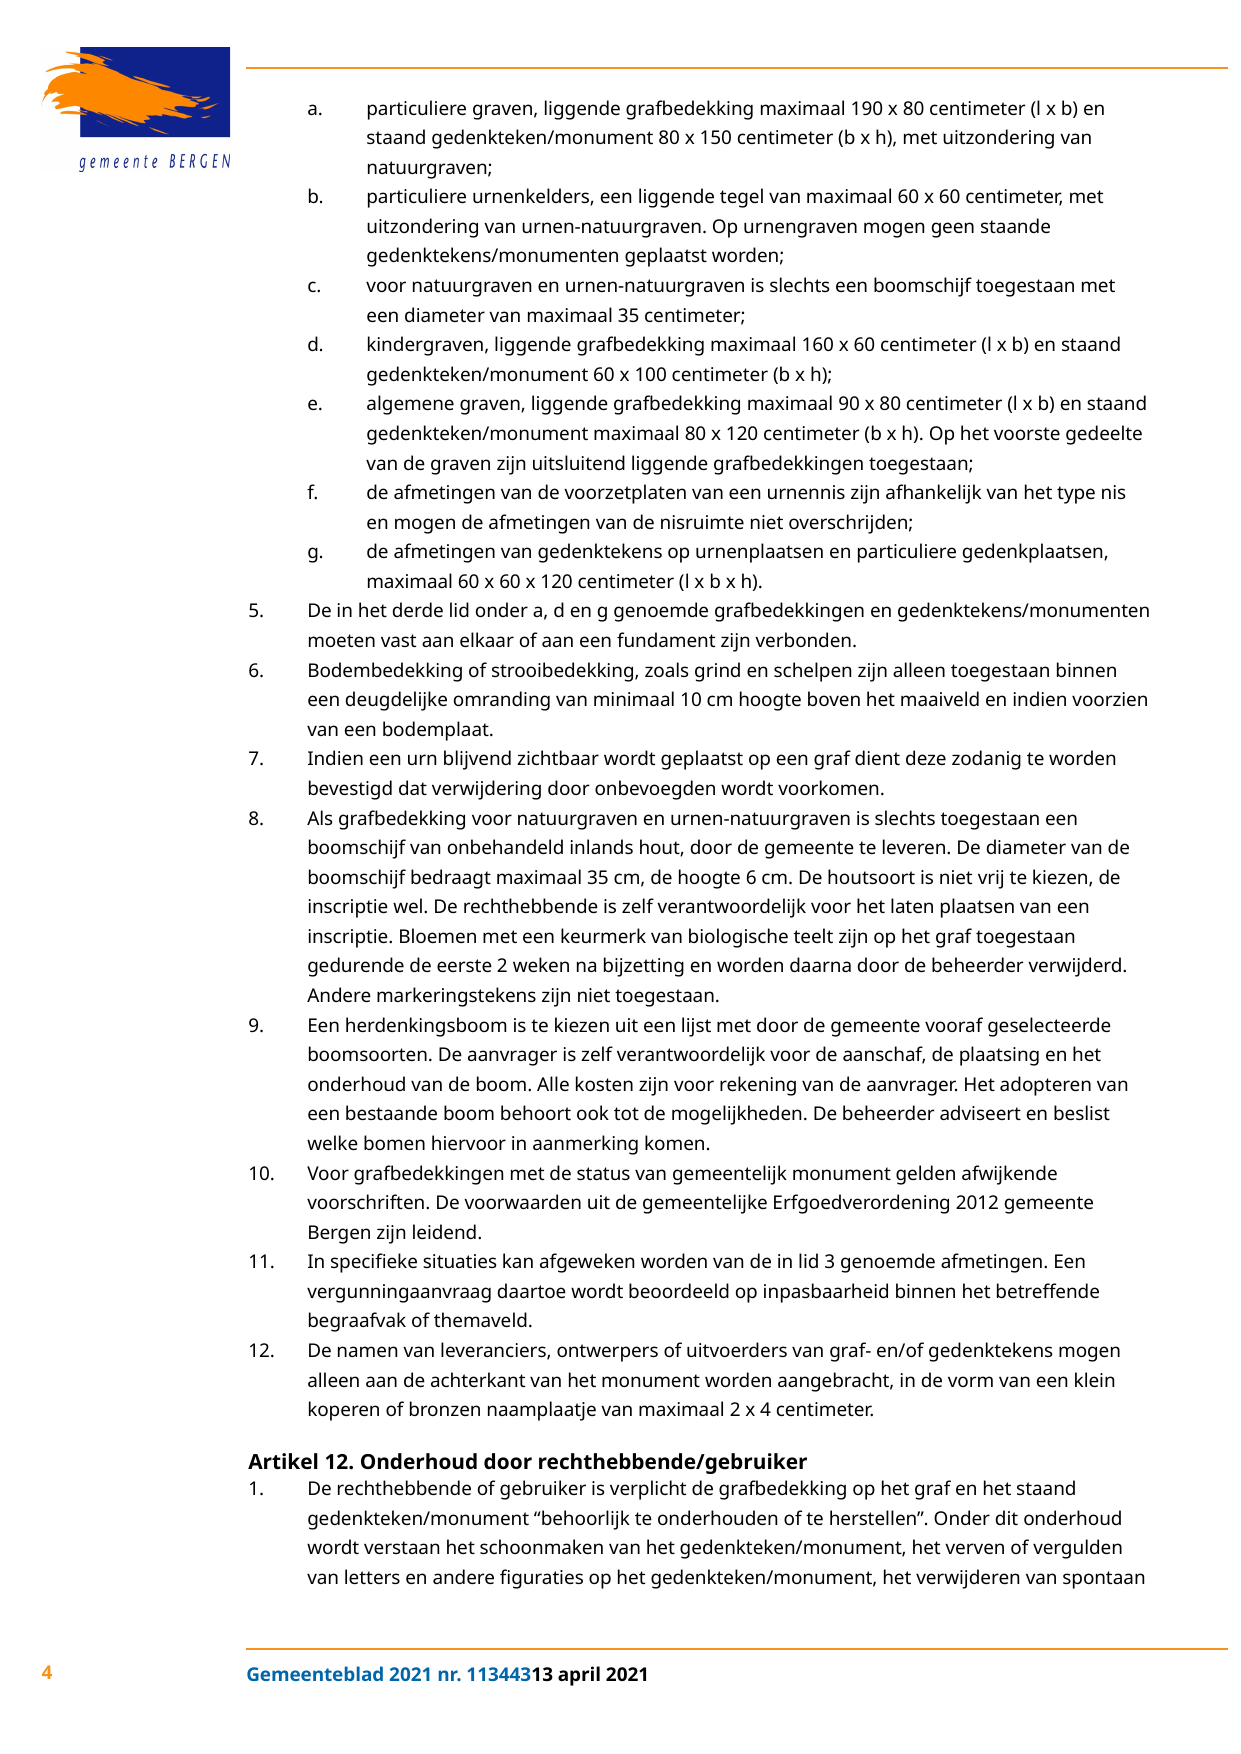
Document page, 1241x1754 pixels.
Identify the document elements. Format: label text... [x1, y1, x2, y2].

list De rechthebbende of gebruiker is verplicht de grafbedekking op het graf en het staand gedenkteken/monument “behoorlijk te onderhouden of te herstellen”. Onder dit onderhoud wordt verstaan het schoonmaken van het gedenkteken/monument, het verven of vergulden van letters en andere figuraties op het gedenkteken/monument, het verwijderen van spontaan [248, 1475, 1152, 1590]
list kindergraven, liggende grafbedekking maximaal 160 x 60 centimeter (l x b) en staand gedenkteken/monument 60 x 100 centimeter (b x h); [307, 331, 1152, 387]
list De namen van leveranciers, ontwerpers of uitvoerders van graf- en/of gedenktekens mogen alleen aan de achterkant van het monument worden aangebracht, in de vorm van een klein koperen of bronzen naamplaatje van maximaal 2 x 4 centimeter. [248, 1337, 1152, 1422]
list De in het derde lid onder a, d en g genoemde grafbedekkingen en gedenktekens/monumenten moeten vast aan elkaar of aan een fundament zijn verbonden. [248, 598, 1152, 653]
list Indien een urn blijvend zichtbaar wordt geplaatst op een graf dient deze zodanig te worden bevestigd dat verwijdering door onbevoegden wordt voorkomen. [248, 746, 1152, 801]
list de afmetingen van de voorzetplaten van een urnennis zijn afhankelijk van het type nis en mogen de afmetingen van de nisruimte niet overschrijden; [307, 479, 1152, 535]
list particuliere urnenkelders, een liggende tegel van maximaal 60 x 60 centimeter, met uitzondering van urnen-natuurgraven. Op urnengraven mogen geen staande gedenktekens/monumenten geplaatst worden; [307, 183, 1152, 268]
list Bodembedekking of strooibedekking, zoals grind en schelpen zijn alleen toegestaan binnen een deugdelijke omranding van minimaal 10 cm hoogte boven het maaiveld en indien voorzien van een bodemplaat. [248, 657, 1152, 742]
list In specifieke situaties kan afgeweken worden van de in lid 3 genoemde afmetingen. Een vergunningaanvraag daartoe wordt beoordeeld op inpasbaarheid binnen het betreffende begraafvak of themaveld. [248, 1248, 1152, 1333]
list particuliere graven, liggende grafbedekking maximaal 190 x 80 centimeter (l x b) en staand gedenkteken/monument 80 x 150 centimeter (b x h), met uitzondering van natuurgraven; [307, 95, 1152, 180]
list Voor grafbedekkingen met de status van gemeentelijk monument gelden afwijkende voorschriften. De voorwaarden uit de gemeentelijke Erfgoedverordening 2012 gemeente Bergen zijn leidend. [248, 1160, 1152, 1245]
list de afmetingen van gedenktekens op urnenplaatsen en particuliere gedenkplaatsen, maximaal 60 x 60 x 120 centimeter (l x b x h). [307, 538, 1152, 594]
list Als grafbedekking voor natuurgraven en urnen-natuurgraven is slechts toegestaan een boomschijf van onbehandeld inlands hout, door de gemeente te leveren. De diameter van de boomschijf bedraagt maximaal 35 cm, de hoogte 6 cm. De houtsoort is niet vrij te kiezen, de inscriptie wel. De rechthebbende is zelf verantwoordelijk voor het laten plaatsen van een inscriptie. Bloemen met een keurmerk van biologische teelt zijn op het graf toegestaan gedurende de eerste 2 weken na bijzetting en worden daarna door de beheerder verwijderd. Andere markeringstekens zijn niet toegestaan. [248, 805, 1152, 1008]
list Een herdenkingsboom is te kiezen uit een lijst met door de gemeente vooraf geselecteerde boomsoorten. De aanvrager is zelf verantwoordelijk voor de aanschaf, de plaatsing en het onderhoud van de boom. Alle kosten zijn voor rekening van de aanvrager. Het adopteren van een bestaande boom behoort ook tot de mogelijkheden. De beheerder adviseert en beslist welke bomen hiervoor in aanmerking komen. [248, 1012, 1152, 1156]
text Artikel 12. Onderhoud door rechthebbende/gebruiker [248, 1447, 1152, 1475]
list algemene graven, liggende grafbedekking maximaal 90 x 80 centimeter (l x b) en staand gedenkteken/monument maximaal 80 x 120 centimeter (b x h). Op het voorste gedeelte van de graven zijn uitsluitend liggende grafbedekkingen toegestaan; [307, 391, 1152, 476]
list voor natuurgraven en urnen-natuurgraven is slechts een boomschijf toegestaan met een diameter van maximaal 35 centimeter; [307, 272, 1152, 328]
picture [41, 47, 231, 172]
